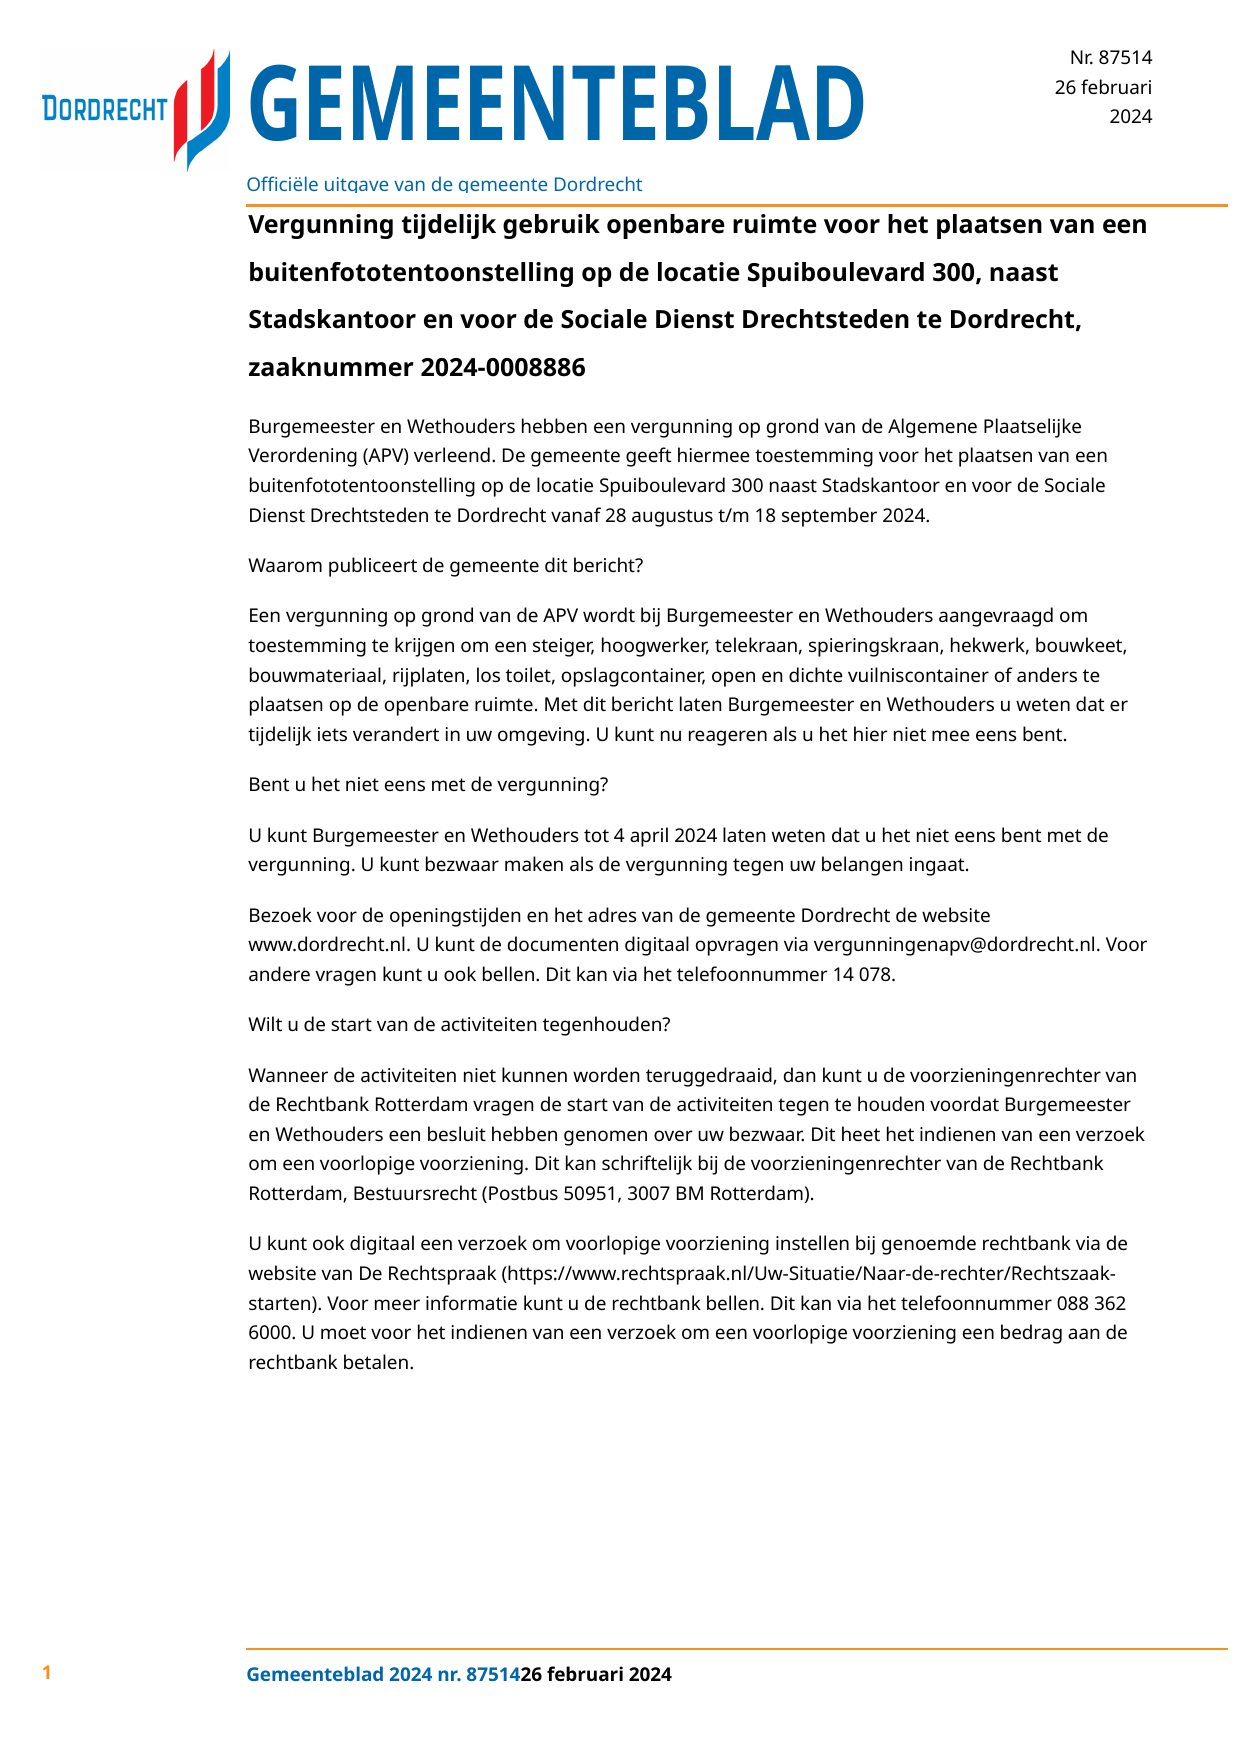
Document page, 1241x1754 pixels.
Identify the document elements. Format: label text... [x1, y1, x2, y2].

text U kunt ook digitaal een verzoek om voorlopige voorziening instellen bij genoemde rechtbank via de website van De Rechtspraak (https://www.rechtspraak.nl/Uw-Situatie/Naar-de-rechter/Rechtszaak-starten). Voor meer informatie kunt u de rechtbank bellen. Dit kan via het telefoonnummer 088 362 6000. U moet voor het indienen van een verzoek om een voorlopige voorziening een bedrag aan de rechtbank betalen. [248, 1231, 1152, 1375]
text Burgemeester en Wethouders hebben een vergunning op grond van de Algemene Plaatselijke Verordening (APV) verleend. De gemeente geeft hiermee toestemming voor het plaatsen van een buitenfototentoonstelling op de locatie Spuiboulevard 300 naast Stadskantoor en voor de Sociale Dienst Drechtsteden te Dordrecht vanaf 28 augustus t/m 18 september 2024. [248, 413, 1152, 528]
text Waarom publiceert de gemeente dit bericht? [248, 552, 1152, 578]
text Wanneer de activiteiten niet kunnen worden teruggedraaid, dan kunt u de voorzieningenrechter van de Rechtbank Rotterdam vragen de start van de activiteiten tegen te houden voordat Burgemeester en Wethouders een besluit hebben genomen over uw bezwaar. Dit heet het indienen van een verzoek om een voorlopige voorziening. Dit kan schriftelijk bij de voorzieningenrechter van de Rechtbank Rotterdam, Bestuursrecht (Postbus 50951, 3007 BM Rotterdam). [248, 1062, 1152, 1206]
text Een vergunning op grond van de APV wordt bij Burgemeester en Wethouders aangevraagd om toestemming te krijgen om een steiger, hoogwerker, telekraan, spieringskraan, hekwerk, bouwkeet, bouwmateriaal, rijplaten, los toilet, opslagcontainer, open en dichte vuilniscontainer of anders te plaatsen op de openbare ruimte. Met dit bericht laten Burgemeester en Wethouders u weten dat er tijdelijk iets verandert in uw omgeving. U kunt nu reageren als u het hier niet mee eens bent. [248, 603, 1152, 747]
text Wilt u de start van de activiteiten tegenhouden? [248, 1011, 1152, 1037]
text Bent u het niet eens met de vergunning? [248, 771, 1152, 797]
text Bezoek voor de openingstijden en het adres van de gemeente Dordrecht de website www.dordrecht.nl. U kunt de documenten digitaal opvragen via vergunningenapv@dordrecht.nl. Voor andere vragen kunt u ook bellen. Dit kan via het telefoonnummer 14 078. [248, 902, 1152, 987]
text U kunt Burgemeester en Wethouders tot 4 april 2024 laten weten dat u het niet eens bent met de vergunning. U kunt bezwaar maken als de vergunning tegen uw belangen ingaat. [248, 822, 1152, 877]
text Vergunning tijdelijk gebruik openbare ruimte voor het plaatsen van een buitenfototentoonstelling op de locatie Spuiboulevard 300, naast Stadskantoor en voor de Sociale Dienst Drechtsteden te Dordrecht, zaaknummer 2024-0008886 [248, 207, 1152, 384]
picture [41, 47, 231, 172]
